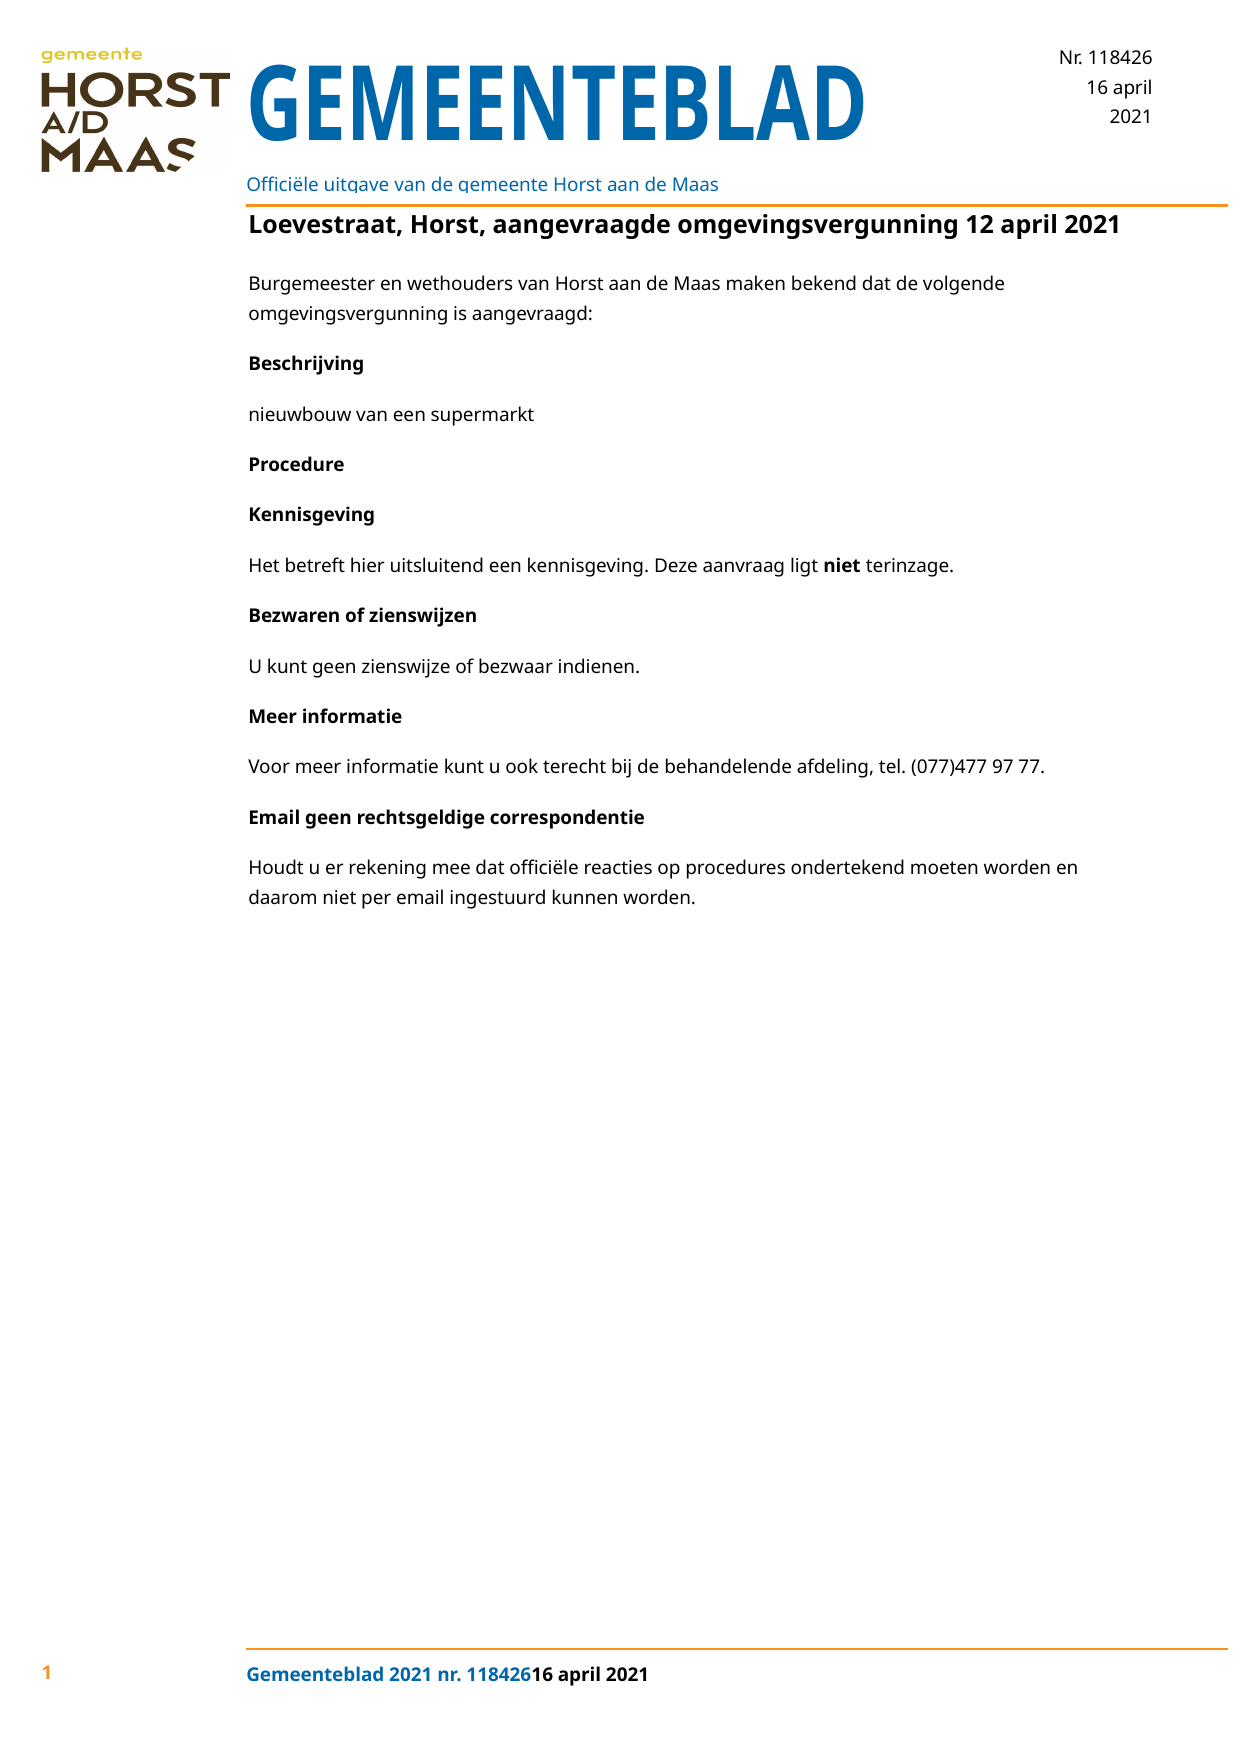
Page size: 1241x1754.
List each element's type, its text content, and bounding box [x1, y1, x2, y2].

text Burgemeester en wethouders van Horst aan de Maas maken bekend dat de volgende omgevingsvergunning is aangevraagd: [248, 270, 1152, 326]
text Kennisgeving [248, 502, 1152, 527]
text nieuwbouw van een supermarkt [248, 401, 1152, 426]
text Bezwaren of zienswijzen [248, 602, 1152, 628]
text Loevestraat, Horst, aangevraagde omgevingsvergunning 12 april 2021 [248, 207, 1152, 241]
text Het betreft hier uitsluitend een kennisgeving. Deze aanvraag ligt niet terinzage. [248, 552, 1152, 578]
text Meer informatie [248, 703, 1152, 729]
text Procedure [248, 451, 1152, 477]
text Houdt u er rekening mee dat officiële reacties op procedures ondertekend moeten worden en daarom niet per email ingestuurd kunnen worden. [248, 854, 1152, 910]
text Email geen rechtsgeldige correspondentie [248, 804, 1152, 830]
text Voor meer informatie kunt u ook terecht bij de behandelende afdeling, tel. (077)477 97 77. [248, 754, 1152, 779]
text U kunt geen zienswijze of bezwaar indienen. [248, 653, 1152, 678]
picture [41, 47, 231, 172]
text Beschrijving [248, 350, 1152, 376]
